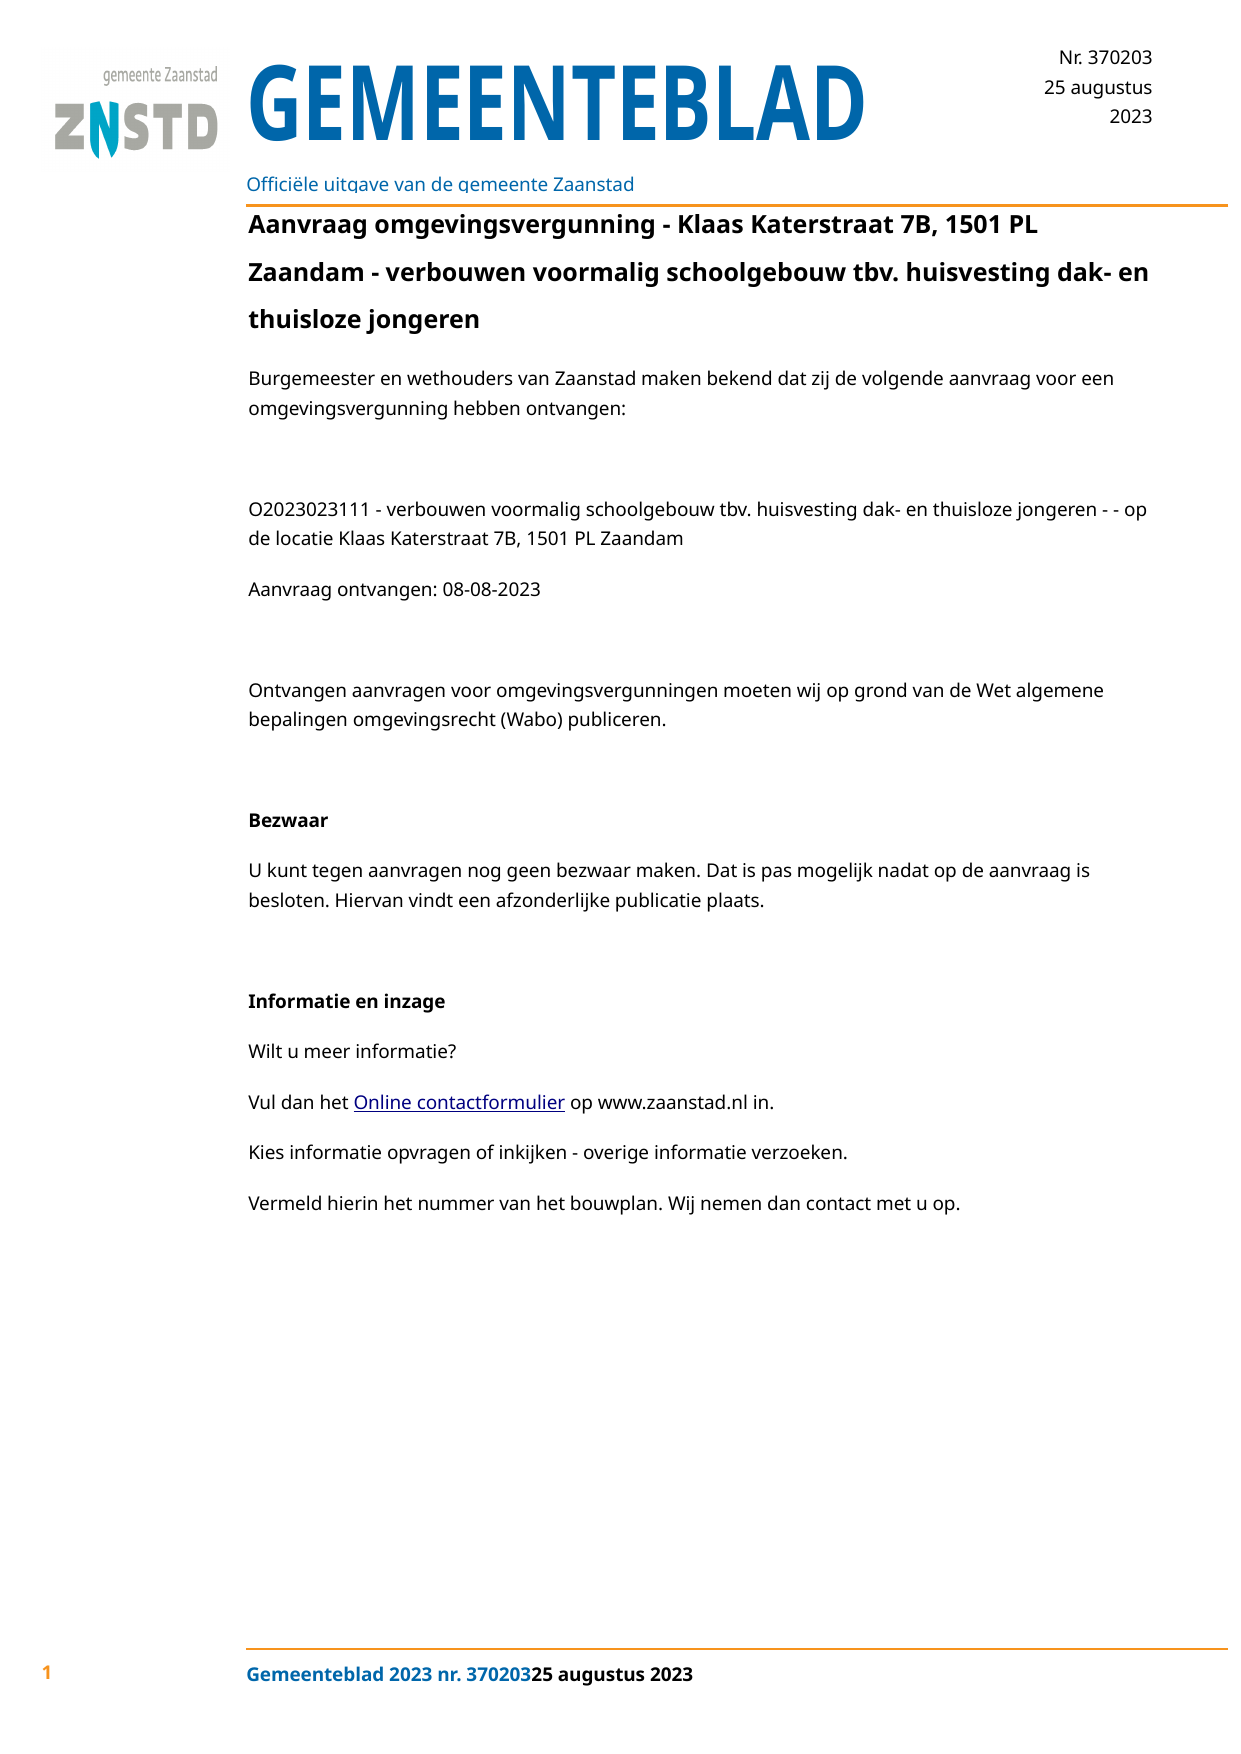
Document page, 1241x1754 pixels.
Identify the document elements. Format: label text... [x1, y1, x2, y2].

text Bezwaar [248, 807, 1152, 833]
text Vermeld hierin het nummer van het bouwplan. Wij nemen dan contact met u op. [248, 1190, 1152, 1215]
text Wilt u meer informatie? [248, 1038, 1152, 1064]
text Informatie en inzage [248, 988, 1152, 1014]
picture [41, 47, 231, 172]
text Kies informatie opvragen of inkijken - overige informatie verzoeken. [248, 1139, 1152, 1165]
text Burgemeester en wethouders van Zaanstad maken bekend dat zij de volgende aanvraag voor een omgevingsvergunning hebben ontvangen: [248, 366, 1152, 421]
text O2023023111 - verbouwen voormalig schoolgebouw tbv. huisvesting dak- en thuisloze jongeren - - op de locatie Klaas Katerstraat 7B, 1501 PL Zaandam [248, 496, 1152, 551]
text Vul dan het Online contactformulier op www.zaanstad.nl in. [248, 1089, 1152, 1114]
text Aanvraag ontvangen: 08-08-2023 [248, 576, 1152, 602]
text Aanvraag omgevingsvergunning - Klaas Katerstraat 7B, 1501 PL Zaandam - verbouwen voormalig schoolgebouw tbv. huisvesting dak- en thuisloze jongeren [248, 207, 1152, 336]
text U kunt tegen aanvragen nog geen bezwaar maken. Dat is pas mogelijk nadat op de aanvraag is besloten. Hiervan vindt een afzonderlijke publicatie plaats. [248, 858, 1152, 913]
text Ontvangen aanvragen voor omgevingsvergunningen moeten wij op grond van de Wet algemene bepalingen omgevingsrecht (Wabo) publiceren. [248, 677, 1152, 732]
